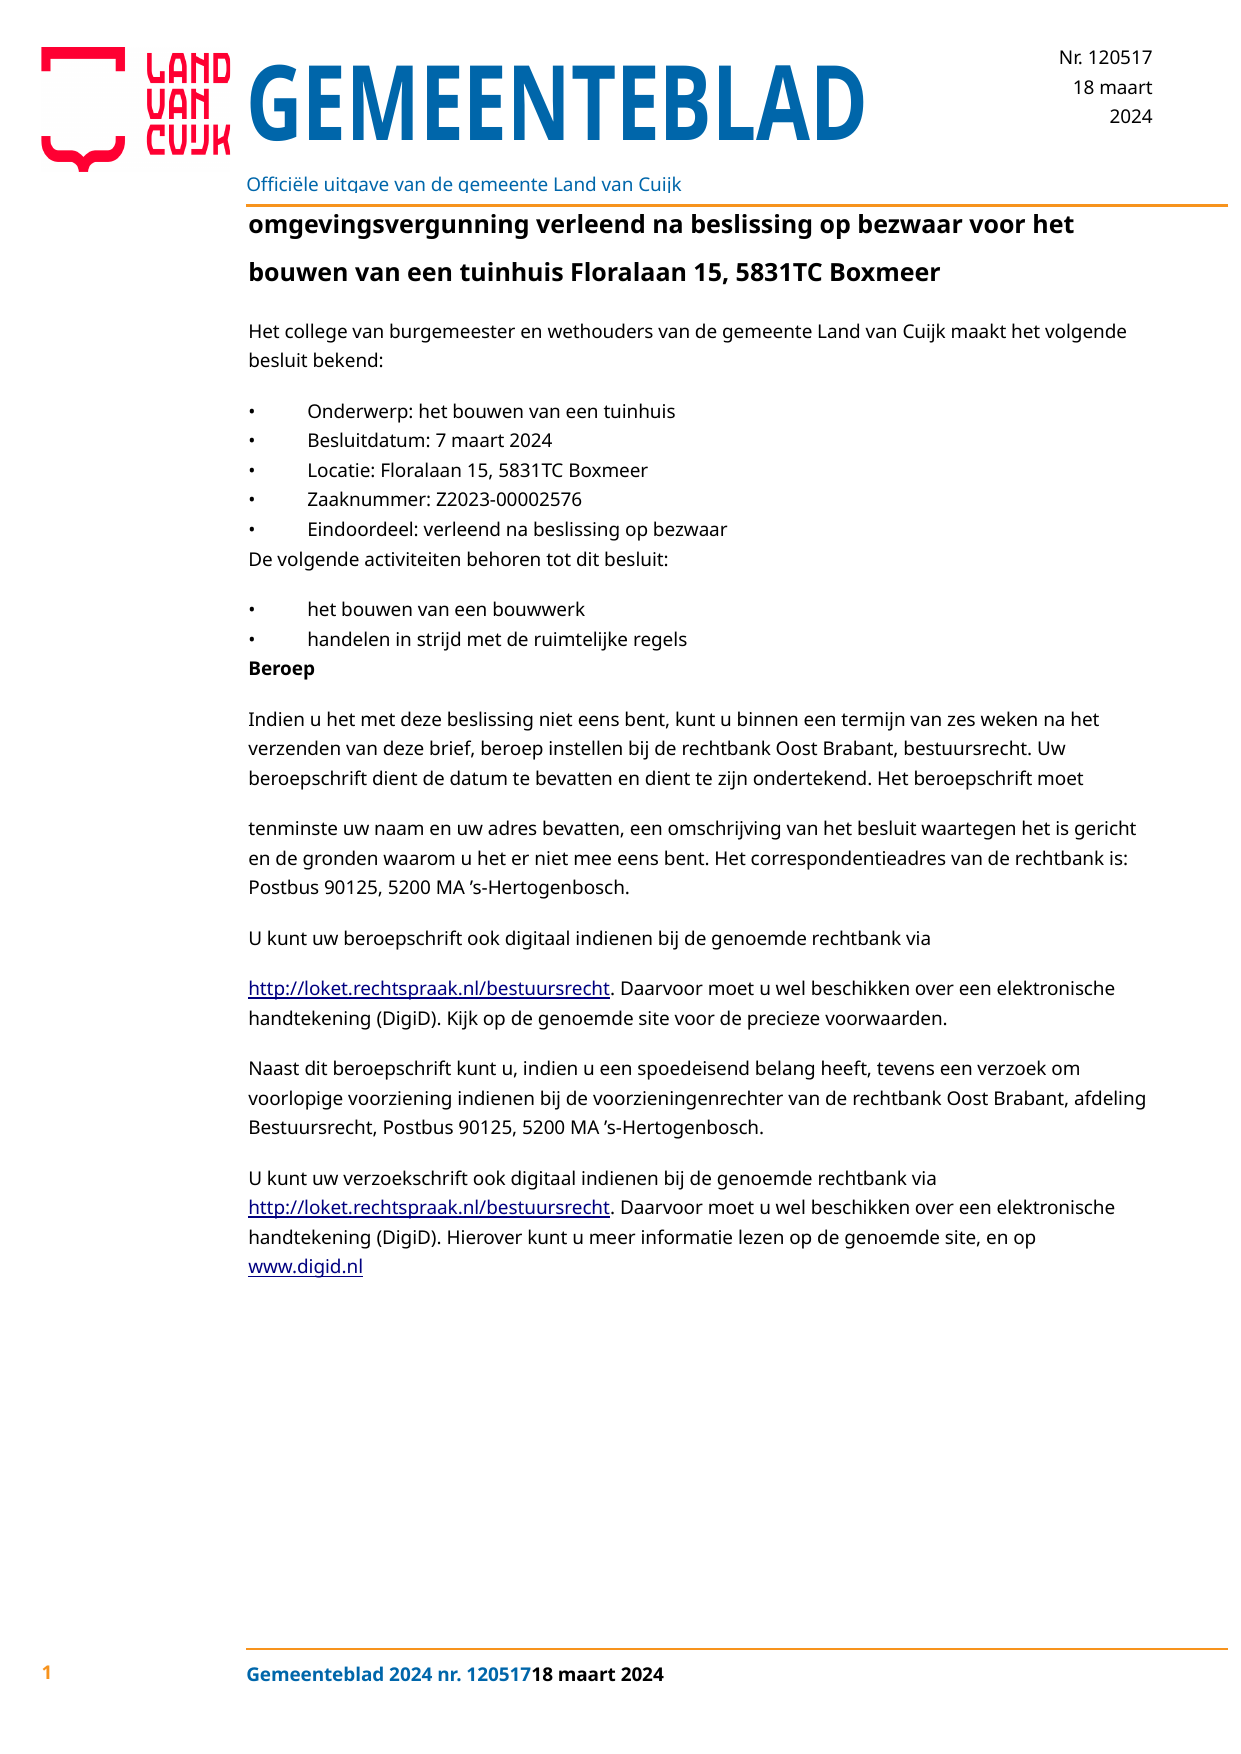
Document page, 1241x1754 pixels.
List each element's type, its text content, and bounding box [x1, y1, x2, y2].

list handelen in strijd met de ruimtelijke regels [248, 626, 1152, 652]
text U kunt uw verzoekschrift ook digitaal indienen bij de genoemde rechtbank via http://loket.rechtspraak.nl/bestuursrecht. Daarvoor moet u wel beschikken over een elektronische handtekening (DigiD). Hierover kunt u meer informatie lezen op de genoemde site, en op www.digid.nl [248, 1165, 1152, 1279]
picture [41, 47, 231, 172]
text omgevingsvergunning verleend na beslissing op bezwaar voor het bouwen van een tuinhuis Floralaan 15, 5831TC Boxmeer [248, 207, 1152, 288]
text Naast dit beroepschrift kunt u, indien u een spoedeisend belang heeft, tevens een verzoek om voorlopige voorziening indienen bij de voorzieningenrechter van de rechtbank Oost Brabant, afdeling Bestuursrecht, Postbus 90125, 5200 MA ’s-Hertogenbosch. [248, 1055, 1152, 1140]
text Beroep [248, 655, 1152, 681]
text U kunt uw beroepschrift ook digitaal indienen bij de genoemde rechtbank via [248, 925, 1152, 951]
text tenminste uw naam en uw adres bevatten, een omschrijving van het besluit waartegen het is gericht en de gronden waarom u het er niet mee eens bent. Het correspondentieadres van de rechtbank is: Postbus 90125, 5200 MA ’s-Hertogenbosch. [248, 815, 1152, 900]
text De volgende activiteiten behoren tot dit besluit: [248, 546, 1152, 572]
list Besluitdatum: 7 maart 2024 [248, 427, 1152, 453]
list het bouwen van een bouwwerk [248, 596, 1152, 622]
text Indien u het met deze beslissing niet eens bent, kunt u binnen een termijn van zes weken na het verzenden van deze brief, beroep instellen bij de rechtbank Oost Brabant, bestuursrecht. Uw beroepschrift dient de datum te bevatten en dient te zijn ondertekend. Het beroepschrift moet [248, 706, 1152, 791]
list Onderwerp: het bouwen van een tuinhuis [248, 398, 1152, 424]
text http://loket.rechtspraak.nl/bestuursrecht. Daarvoor moet u wel beschikken over een elektronische handtekening (DigiD). Kijk op de genoemde site voor de precieze voorwaarden. [248, 975, 1152, 1031]
text Het college van burgemeester en wethouders van de gemeente Land van Cuijk maakt het volgende besluit bekend: [248, 318, 1152, 373]
list Eindoordeel: verleend na beslissing op bezwaar [248, 516, 1152, 542]
list Zaaknummer: Z2023-00002576 [248, 487, 1152, 512]
list Locatie: Floralaan 15, 5831TC Boxmeer [248, 457, 1152, 483]
